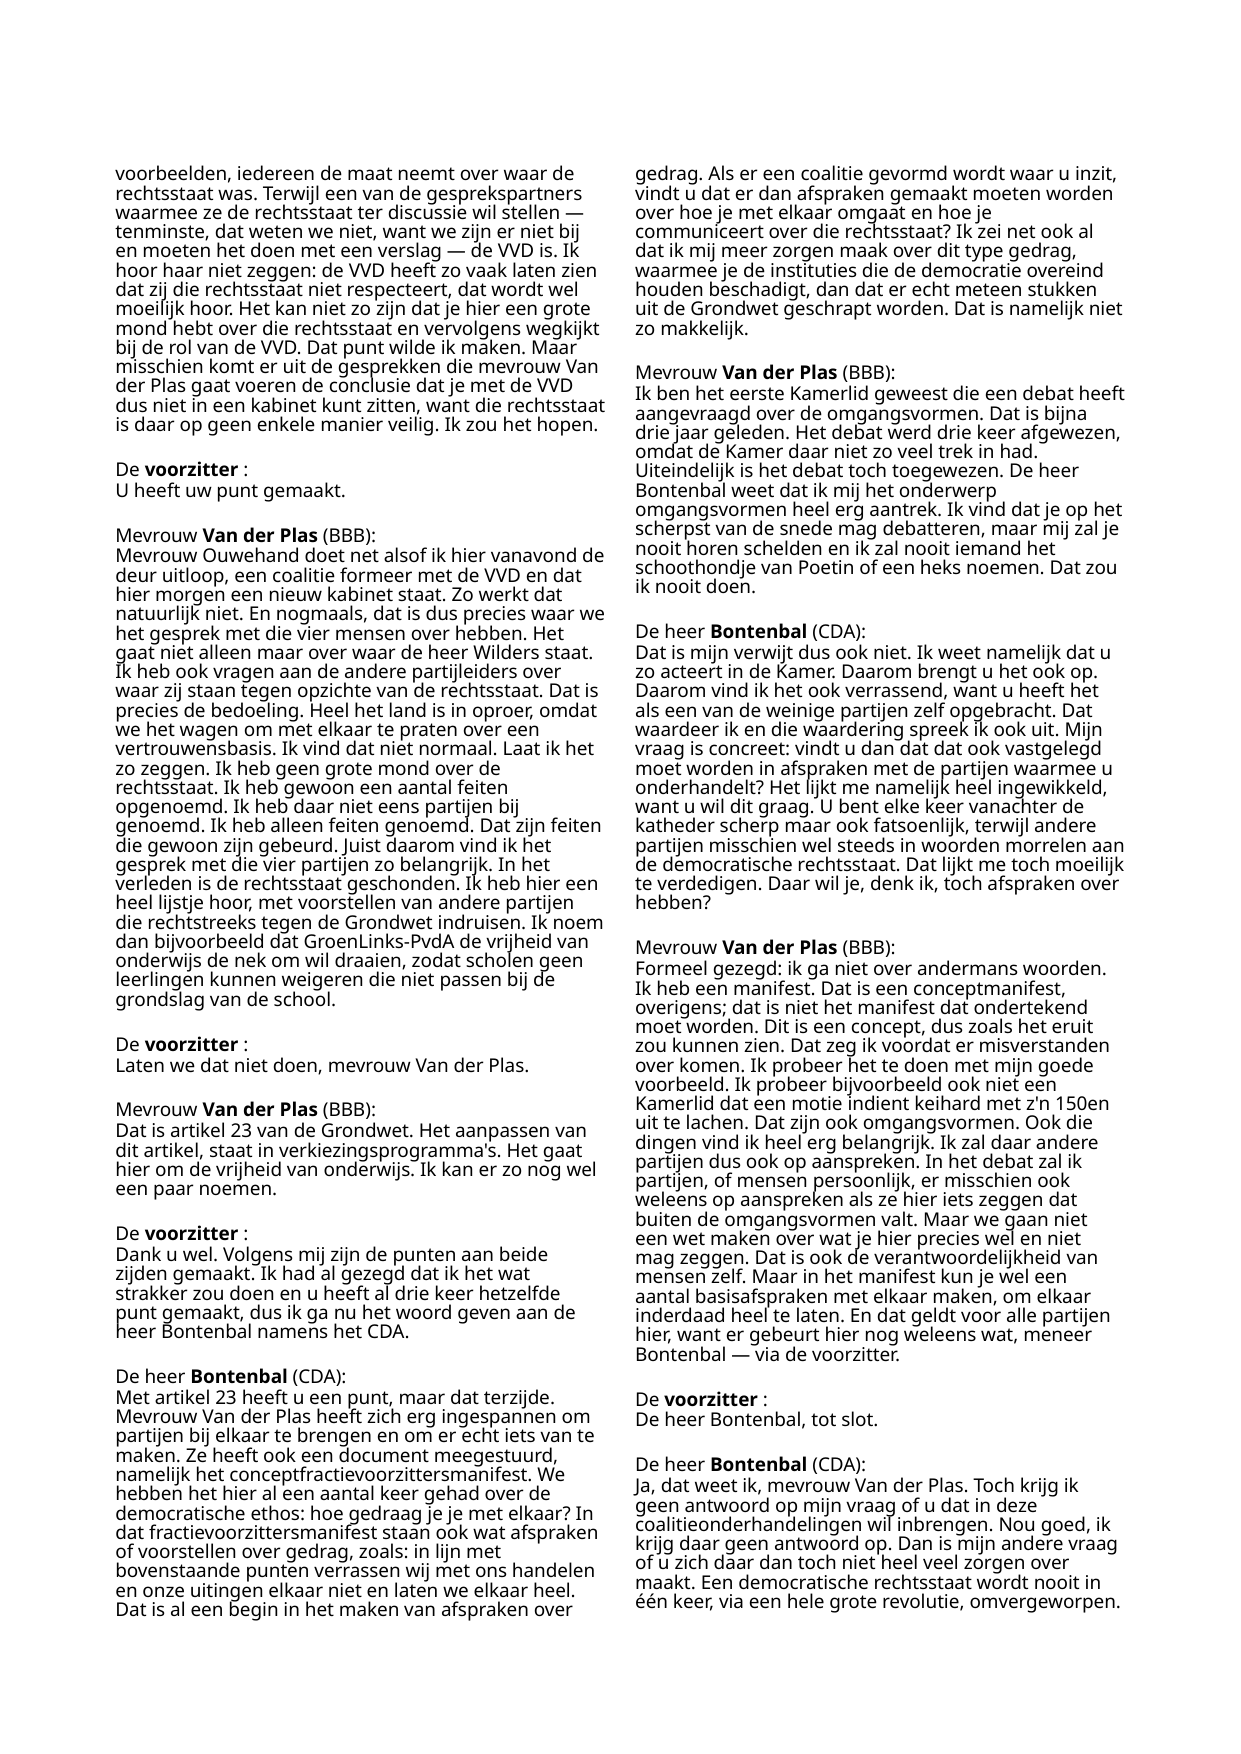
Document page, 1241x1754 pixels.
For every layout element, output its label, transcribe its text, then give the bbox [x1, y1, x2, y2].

text gedrag. Als er een coalitie gevormd wordt waar u inzit, vindt u dat er dan afspraken gemaakt moeten worden over hoe je met elkaar omgaat en hoe je communiceert over die rechtsstaat? Ik zei net ook al dat ik mij meer zorgen maak over dit type gedrag, waarmee je de instituties die de democratie overeind houden beschadigt, dan dat er echt meteen stukken uit de Grondwet geschrapt worden. Dat is namelijk niet zo makkelijk. [635, 165, 1125, 339]
text Dat is artikel 23 van de Grondwet. Het aanpassen van dit artikel, staat in verkiezingsprogramma's. Het gaat hier om de vrijheid van onderwijs. Ik kan er zo nog wel een paar noemen. [115, 1122, 605, 1199]
text Ja, dat weet ik, mevrouw Van der Plas. Toch krijg ik geen antwoord op mijn vraag of u dat in deze coalitieonderhandelingen wil inbrengen. Nou goed, ik krijg daar geen antwoord op. Dan is mijn andere vraag of u zich daar dan toch niet heel veel zorgen over maakt. Een democratische rechtsstaat wordt nooit in één keer, via een hele grote revolutie, omvergeworpen. [635, 1477, 1125, 1612]
text Mevrouw Ouwehand doet net alsof ik hier vanavond de deur uitloop, een coalitie formeer met de VVD en dat hier morgen een nieuw kabinet staat. Zo werkt dat natuurlijk niet. En nogmaals, dat is dus precies waar we het gesprek met die vier mensen over hebben. Het gaat niet alleen maar over waar de heer Wilders staat. Ik heb ook vragen aan de andere partijleiders over waar zij staan tegen opzichte van de rechtsstaat. Dat is precies de bedoeling. Heel het land is in oproer, omdat we het wagen om met elkaar te praten over een vertrouwensbasis. Ik vind dat niet normaal. Laat ik het zo zeggen. Ik heb geen grote mond over de rechtsstaat. Ik heb gewoon een aantal feiten opgenoemd. Ik heb daar niet eens partijen bij genoemd. Ik heb alleen feiten genoemd. Dat zijn feiten die gewoon zijn gebeurd. Juist daarom vind ik het gesprek met die vier partijen zo belangrijk. In het verleden is de rechtsstaat geschonden. Ik heb hier een heel lijstje hoor, met voorstellen van andere partijen die rechtstreeks tegen de Grondwet indruisen. Ik noem dan bijvoorbeeld dat GroenLinks-PvdA de vrijheid van onderwijs de nek om wil draaien, zodat scholen geen leerlingen kunnen weigeren die niet passen bij de grondslag van de school. [115, 547, 605, 1010]
text Dank u wel. Volgens mij zijn de punten aan beide zijden gemaakt. Ik had al gezegd dat ik het wat strakker zou doen en u heeft al drie keer hetzelfde punt gemaakt, dus ik ga nu het woord geven aan de heer Bontenbal namens het CDA. [115, 1246, 605, 1342]
text voorbeelden, iedereen de maat neemt over waar de rechtsstaat was. Terwijl een van de gesprekspartners waarmee ze de rechtsstaat ter discussie wil stellen — tenminste, dat weten we niet, want we zijn er niet bij en moeten het doen met een verslag — de VVD is. Ik hoor haar niet zeggen: de VVD heeft zo vaak laten zien dat zij die rechtsstaat niet respecteert, dat wordt wel moeilijk hoor. Het kan niet zo zijn dat je hier een grote mond hebt over die rechtsstaat en vervolgens wegkijkt bij de rol van de VVD. Dat punt wilde ik maken. Maar misschien komt er uit de gesprekken die mevrouw Van der Plas gaat voeren de conclusie dat je met de VVD dus niet in een kabinet kunt zitten, want die rechtsstaat is daar op geen enkele manier veilig. Ik zou het hopen. [115, 165, 605, 435]
text De heer Bontenbal, tot slot. [635, 1411, 1125, 1431]
text De heer Bontenbal (CDA): [115, 1363, 605, 1389]
text U heeft uw punt gemaakt. [115, 482, 605, 501]
text Formeel gezegd: ik ga niet over andermans woorden. Ik heb een manifest. Dat is een conceptmanifest, overigens; dat is niet het manifest dat ondertekend moet worden. Dit is een concept, dus zoals het eruit zou kunnen zien. Dat zeg ik voordat er misverstanden over komen. Ik probeer het te doen met mijn goede voorbeeld. Ik probeer bijvoorbeeld ook niet een Kamerlid dat een motie indient keihard met z'n 150en uit te lachen. Dat zijn ook omgangsvormen. Ook die dingen vind ik heel erg belangrijk. Ik zal daar andere partijen dus ook op aanspreken. In het debat zal ik partijen, of mensen persoonlijk, er misschien ook weleens op aanspreken als ze hier iets zeggen dat buiten de omgangsvormen valt. Maar we gaan niet een wet maken over wat je hier precies wel en niet mag zeggen. Dat is ook de verantwoordelijkheid van mensen zelf. Maar in het manifest kun je wel een aantal basisafspraken met elkaar maken, om elkaar inderdaad heel te laten. En dat geldt voor alle partijen hier, want er gebeurt hier nog weleens wat, meneer Bontenbal — via de voorzitter. [635, 960, 1125, 1365]
text Laten we dat niet doen, mevrouw Van der Plas. [115, 1057, 605, 1076]
text Mevrouw Van der Plas (BBB): [635, 359, 1125, 385]
text De voorzitter : [115, 456, 605, 482]
text De voorzitter : [635, 1386, 1125, 1411]
text Met artikel 23 heeft u een punt, maar dat terzijde. Mevrouw Van der Plas heeft zich erg ingespannen om partijen bij elkaar te brengen en om er echt iets van te maken. Ze heeft ook een document meegestuurd, namelijk het conceptfractievoorzittersmanifest. We hebben het hier al een aantal keer gehad over de democratische ethos: hoe gedraag je je met elkaar? In dat fractievoorzittersmanifest staan ook wat afspraken of voorstellen over gedrag, zoals: in lijn met bovenstaande punten verrassen wij met ons handelen en onze uitingen elkaar niet en laten we elkaar heel. Dat is al een begin in het maken van afspraken over [115, 1389, 605, 1620]
text Mevrouw Van der Plas (BBB): [635, 934, 1125, 960]
text Mevrouw Van der Plas (BBB): [115, 1097, 605, 1122]
text De heer Bontenbal (CDA): [635, 618, 1125, 644]
text De voorzitter : [115, 1031, 605, 1057]
text De voorzitter : [115, 1220, 605, 1246]
text Dat is mijn verwijt dus ook niet. Ik weet namelijk dat u zo acteert in de Kamer. Daarom brengt u het ook op. Daarom vind ik het ook verrassend, want u heeft het als een van de weinige partijen zelf opgebracht. Dat waardeer ik en die waardering spreek ik ook uit. Mijn vraag is concreet: vindt u dan dat dat ook vastgelegd moet worden in afspraken met de partijen waarmee u onderhandelt? Het lijkt me namelijk heel ingewikkeld, want u wil dit graag. U bent elke keer vanachter de katheder scherp maar ook fatsoenlijk, terwijl andere partijen misschien wel steeds in woorden morrelen aan de democratische rechtsstaat. Dat lijkt me toch moeilijk te verdedigen. Daar wil je, denk ik, toch afspraken over hebben? [635, 644, 1125, 914]
text Ik ben het eerste Kamerlid geweest die een debat heeft aangevraagd over de omgangsvormen. Dat is bijna drie jaar geleden. Het debat werd drie keer afgewezen, omdat de Kamer daar niet zo veel trek in had. Uiteindelijk is het debat toch toegewezen. De heer Bontenbal weet dat ik mij het onderwerp omgangsvormen heel erg aantrek. Ik vind dat je op het scherpst van de snede mag debatteren, maar mij zal je nooit horen schelden en ik zal nooit iemand het schoothondje van Poetin of een heks noemen. Dat zou ik nooit doen. [635, 385, 1125, 597]
text De heer Bontenbal (CDA): [635, 1452, 1125, 1477]
text Mevrouw Van der Plas (BBB): [115, 522, 605, 547]
